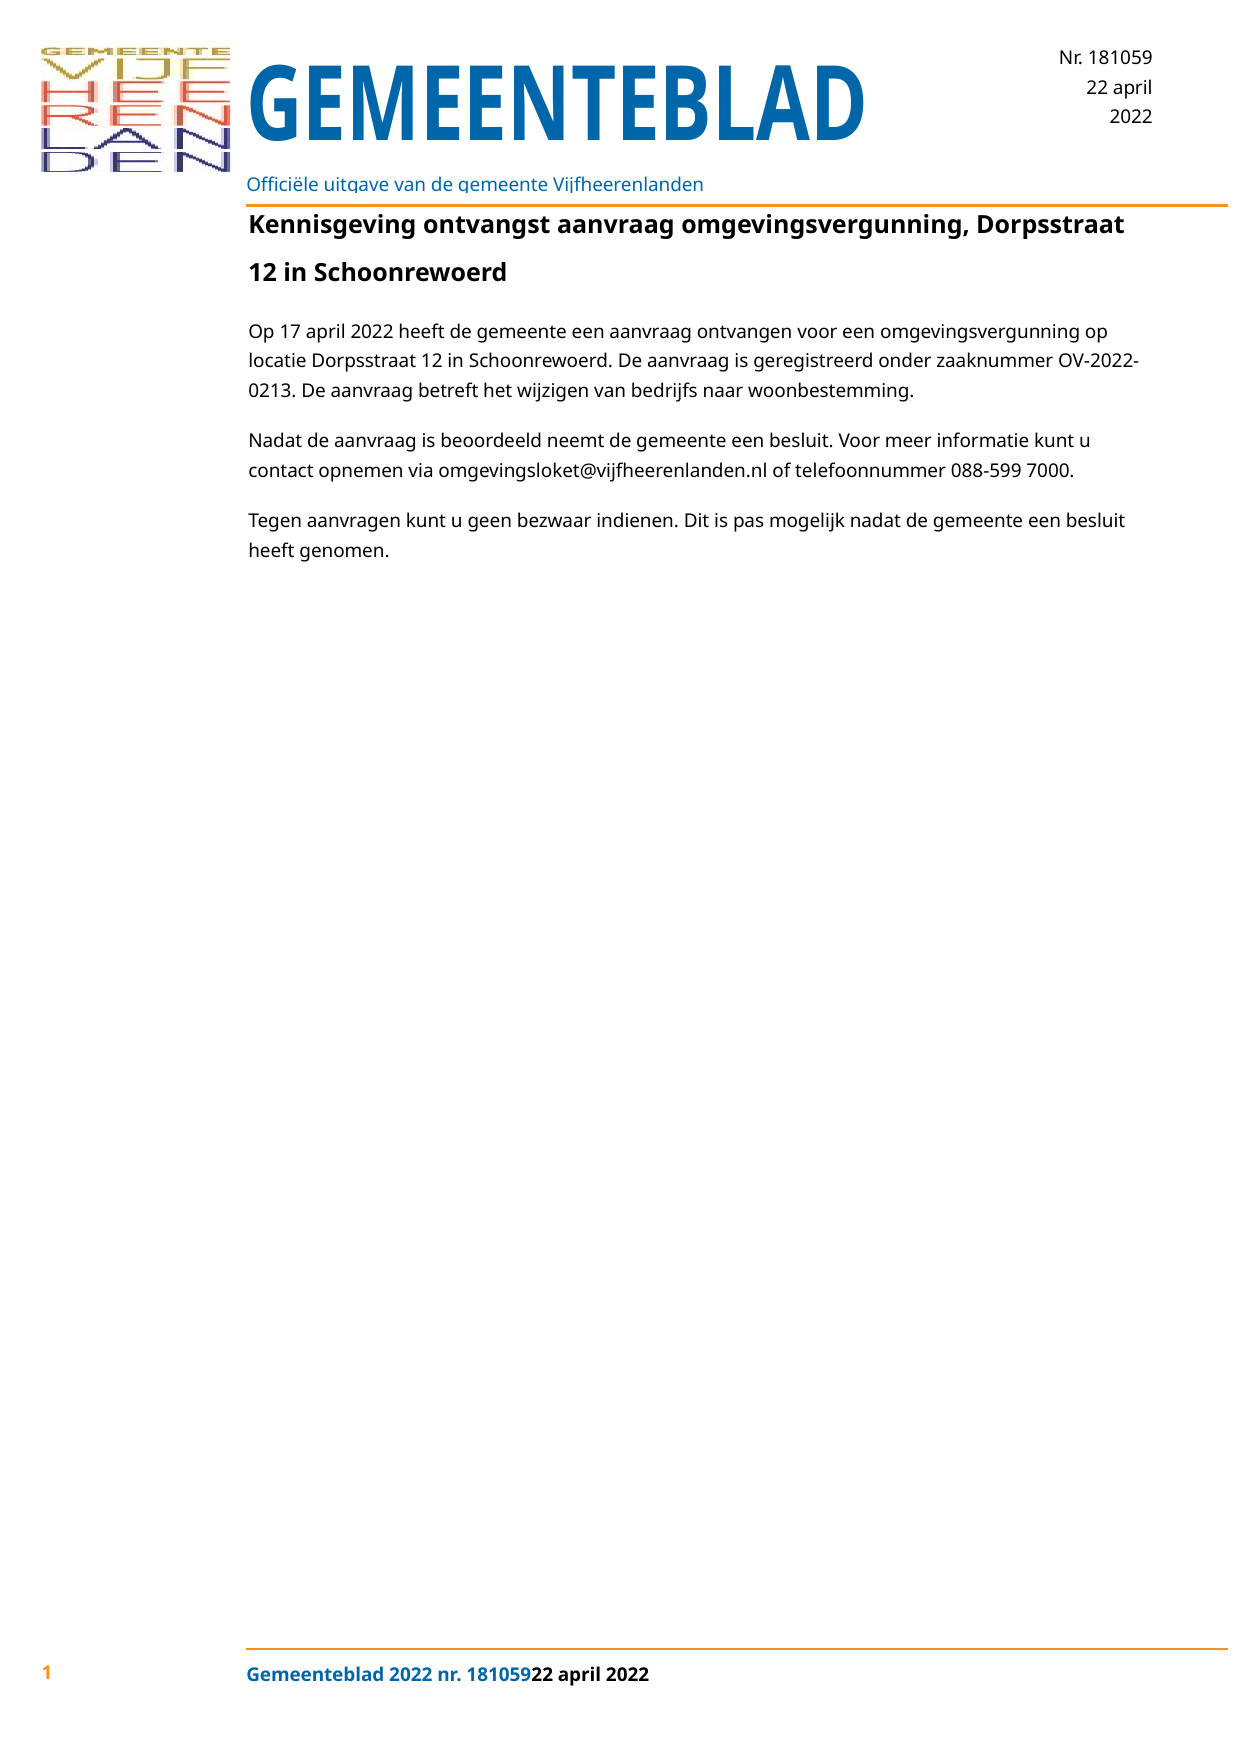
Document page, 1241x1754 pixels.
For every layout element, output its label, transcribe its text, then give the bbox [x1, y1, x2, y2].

text Kennisgeving ontvangst aanvraag omgevingsvergunning, Dorpsstraat 12 in Schoonrewoerd [248, 207, 1152, 288]
text Nadat de aanvraag is beoordeeld neemt de gemeente een besluit. Voor meer informatie kunt u contact opnemen via omgevingsloket@vijfheerenlanden.nl of telefoonnummer 088-599 7000. [248, 427, 1152, 483]
text Tegen aanvragen kunt u geen bezwaar indienen. Dit is pas mogelijk nadat de gemeente een besluit heeft genomen. [248, 507, 1152, 563]
picture [41, 47, 231, 172]
text Op 17 april 2022 heeft de gemeente een aanvraag ontvangen voor een omgevingsvergunning op locatie Dorpsstraat 12 in Schoonrewoerd. De aanvraag is geregistreerd onder zaaknummer OV-2022-0213. De aanvraag betreft het wijzigen van bedrijfs naar woonbestemming. [248, 318, 1152, 403]
